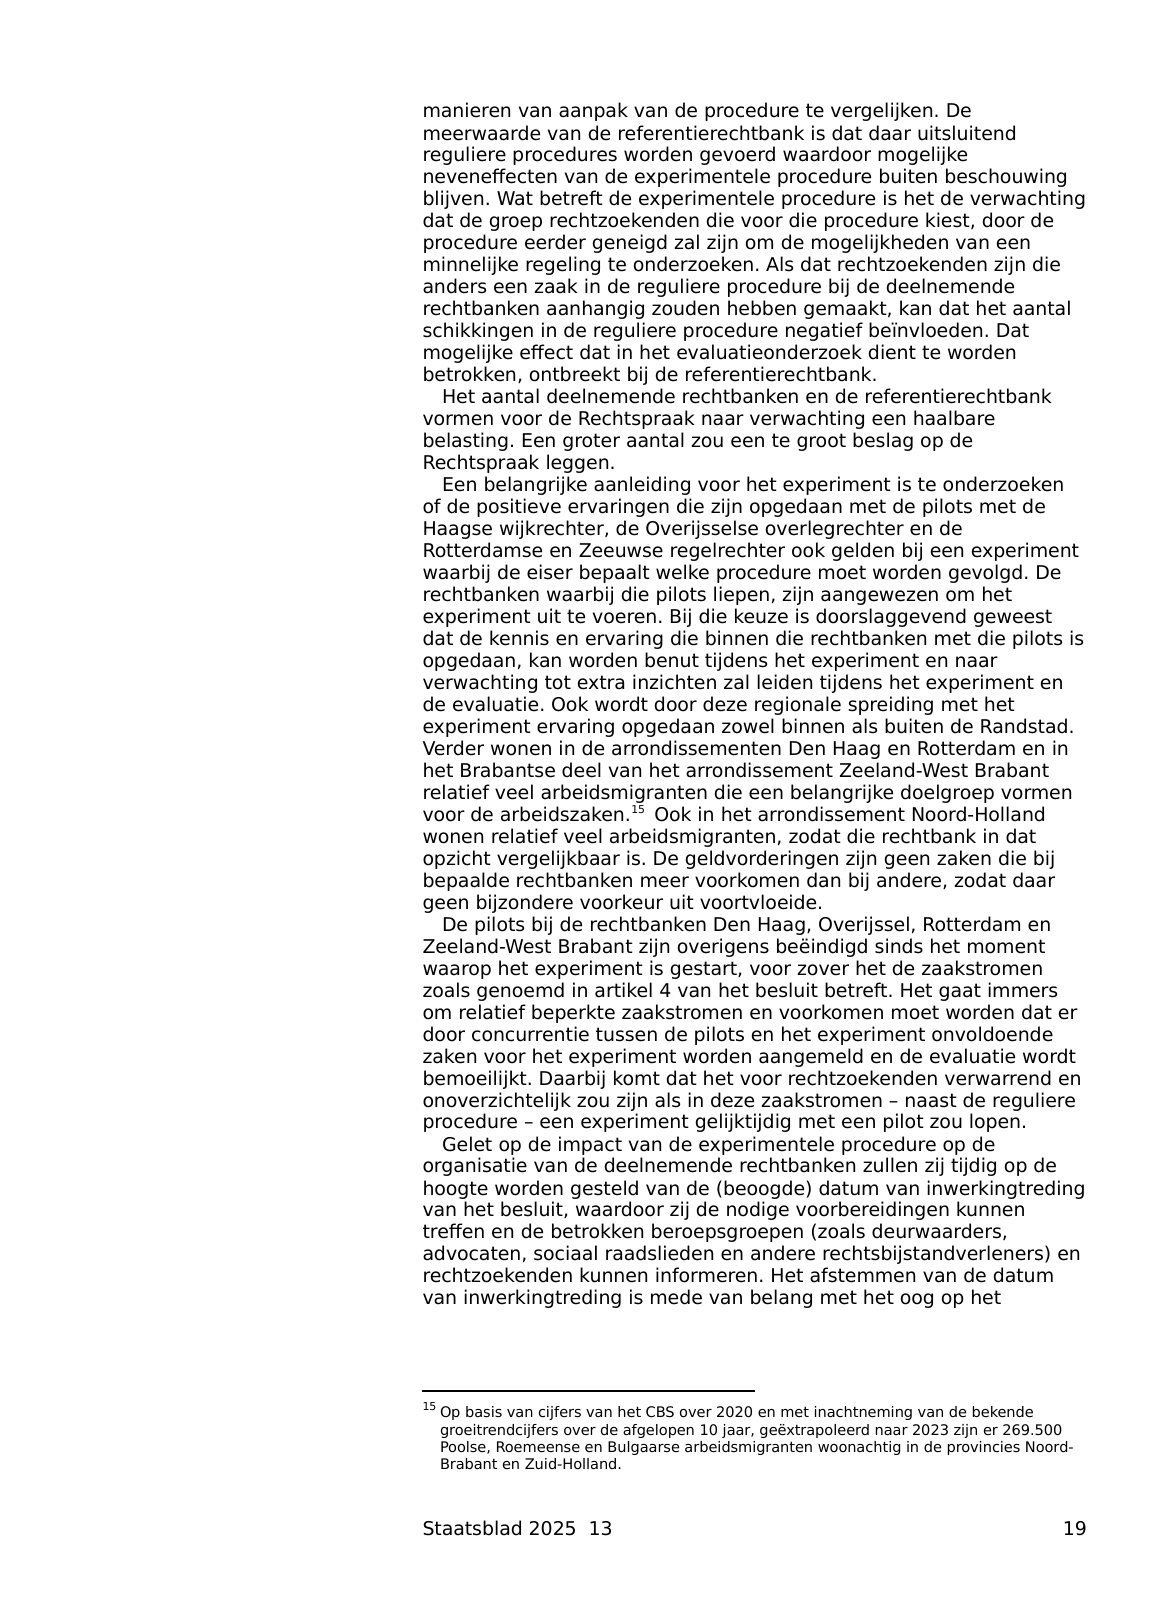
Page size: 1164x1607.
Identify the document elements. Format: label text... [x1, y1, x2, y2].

text Gelet op de impact van de experimentele procedure op de organisatie van de deelnemende rechtbanken zullen zij tijdig op de hoogte worden gesteld van de (beoogde) datum van inwerkingtreding van het besluit, waardoor zij de nodige voorbereidingen kunnen treffen en de betrokken beroepsgroepen (zoals deurwaarders, advocaten, sociaal raadslieden en andere rechtsbijstandverleners) en rechtzoekenden kunnen informeren. Het afstemmen van de datum van inwerkingtreding is mede van belang met het oog op het [422, 1133, 1087, 1309]
text Op basis van cijfers van het CBS over 2020 en met inachtneming van de bekende groeitrendcijfers over de afgelopen 10 jaar, geëxtrapoleerd naar 2023 zijn er 269.500 Poolse, Roemeense en Bulgaarse arbeidsmigranten woonachtig in de provincies Noord-Brabant en Zuid-Holland. [422, 1400, 1087, 1473]
text manieren van aanpak van de procedure te vergelijken. De meerwaarde van de referentierechtbank is dat daar uitsluitend reguliere procedures worden gevoerd waardoor mogelijke neveneffecten van de experimentele procedure buiten beschouwing blijven. Wat betreft de experimentele procedure is het de verwachting dat de groep rechtzoekenden die voor die procedure kiest, door de procedure eerder geneigd zal zijn om de mogelijkheden van een minnelijke regeling te onderzoeken. Als dat rechtzoekenden zijn die anders een zaak in de reguliere procedure bij de deelnemende rechtbanken aanhangig zouden hebben gemaakt, kan dat het aantal schikkingen in de reguliere procedure negatief beïnvloeden. Dat mogelijke effect dat in het evaluatieonderzoek dient te worden betrokken, ontbreekt bij de referentierechtbank. [422, 100, 1087, 386]
text De pilots bij de rechtbanken Den Haag, Overijssel, Rotterdam en Zeeland-West Brabant zijn overigens beëindigd sinds het moment waarop het experiment is gestart, voor zover het de zaakstromen zoals genoemd in artikel 4 van het besluit betreft. Het gaat immers om relatief beperkte zaakstromen en voorkomen moet worden dat er door concurrentie tussen de pilots en het experiment onvoldoende zaken voor het experiment worden aangemeld en de evaluatie wordt bemoeilijkt. Daarbij komt dat het voor rechtzoekenden verwarrend en onoverzichtelijk zou zijn als in deze zaakstromen – naast de reguliere procedure – een experiment gelijktijdig met een pilot zou lopen. [422, 914, 1087, 1133]
text Het aantal deelnemende rechtbanken en de referentierechtbank vormen voor de Rechtspraak naar verwachting een haalbare belasting. Een groter aantal zou een te groot beslag op de Rechtspraak leggen. [422, 386, 1087, 474]
text Een belangrijke aanleiding voor het experiment is te onderzoeken of de positieve ervaringen die zijn opgedaan met de pilots met de Haagse wijkrechter, de Overijsselse overlegrechter en de Rotterdamse en Zeeuwse regelrechter ook gelden bij een experiment waarbij de eiser bepaalt welke procedure moet worden gevolgd. De rechtbanken waarbij die pilots liepen, zijn aangewezen om het experiment uit te voeren. Bij die keuze is doorslaggevend geweest dat de kennis en ervaring die binnen die rechtbanken met die pilots is opgedaan, kan worden benut tijdens het experiment en naar verwachting tot extra inzichten zal leiden tijdens het experiment en de evaluatie. Ook wordt door deze regionale spreiding met het experiment ervaring opgedaan zowel binnen als buiten de Randstad. Verder wonen in de arrondissementen Den Haag en Rotterdam en in het Brabantse deel van het arrondissement Zeeland-West Brabant relatief veel arbeidsmigranten die een belangrijke doelgroep vormen voor de arbeidszaken. Ook in het arrondissement Noord-Holland wonen relatief veel arbeidsmigranten, zodat die rechtbank in dat opzicht vergelijkbaar is. De geldvorderingen zijn geen zaken die bij bepaalde rechtbanken meer voorkomen dan bij andere, zodat daar geen bijzondere voorkeur uit voortvloeide. [422, 474, 1087, 914]
